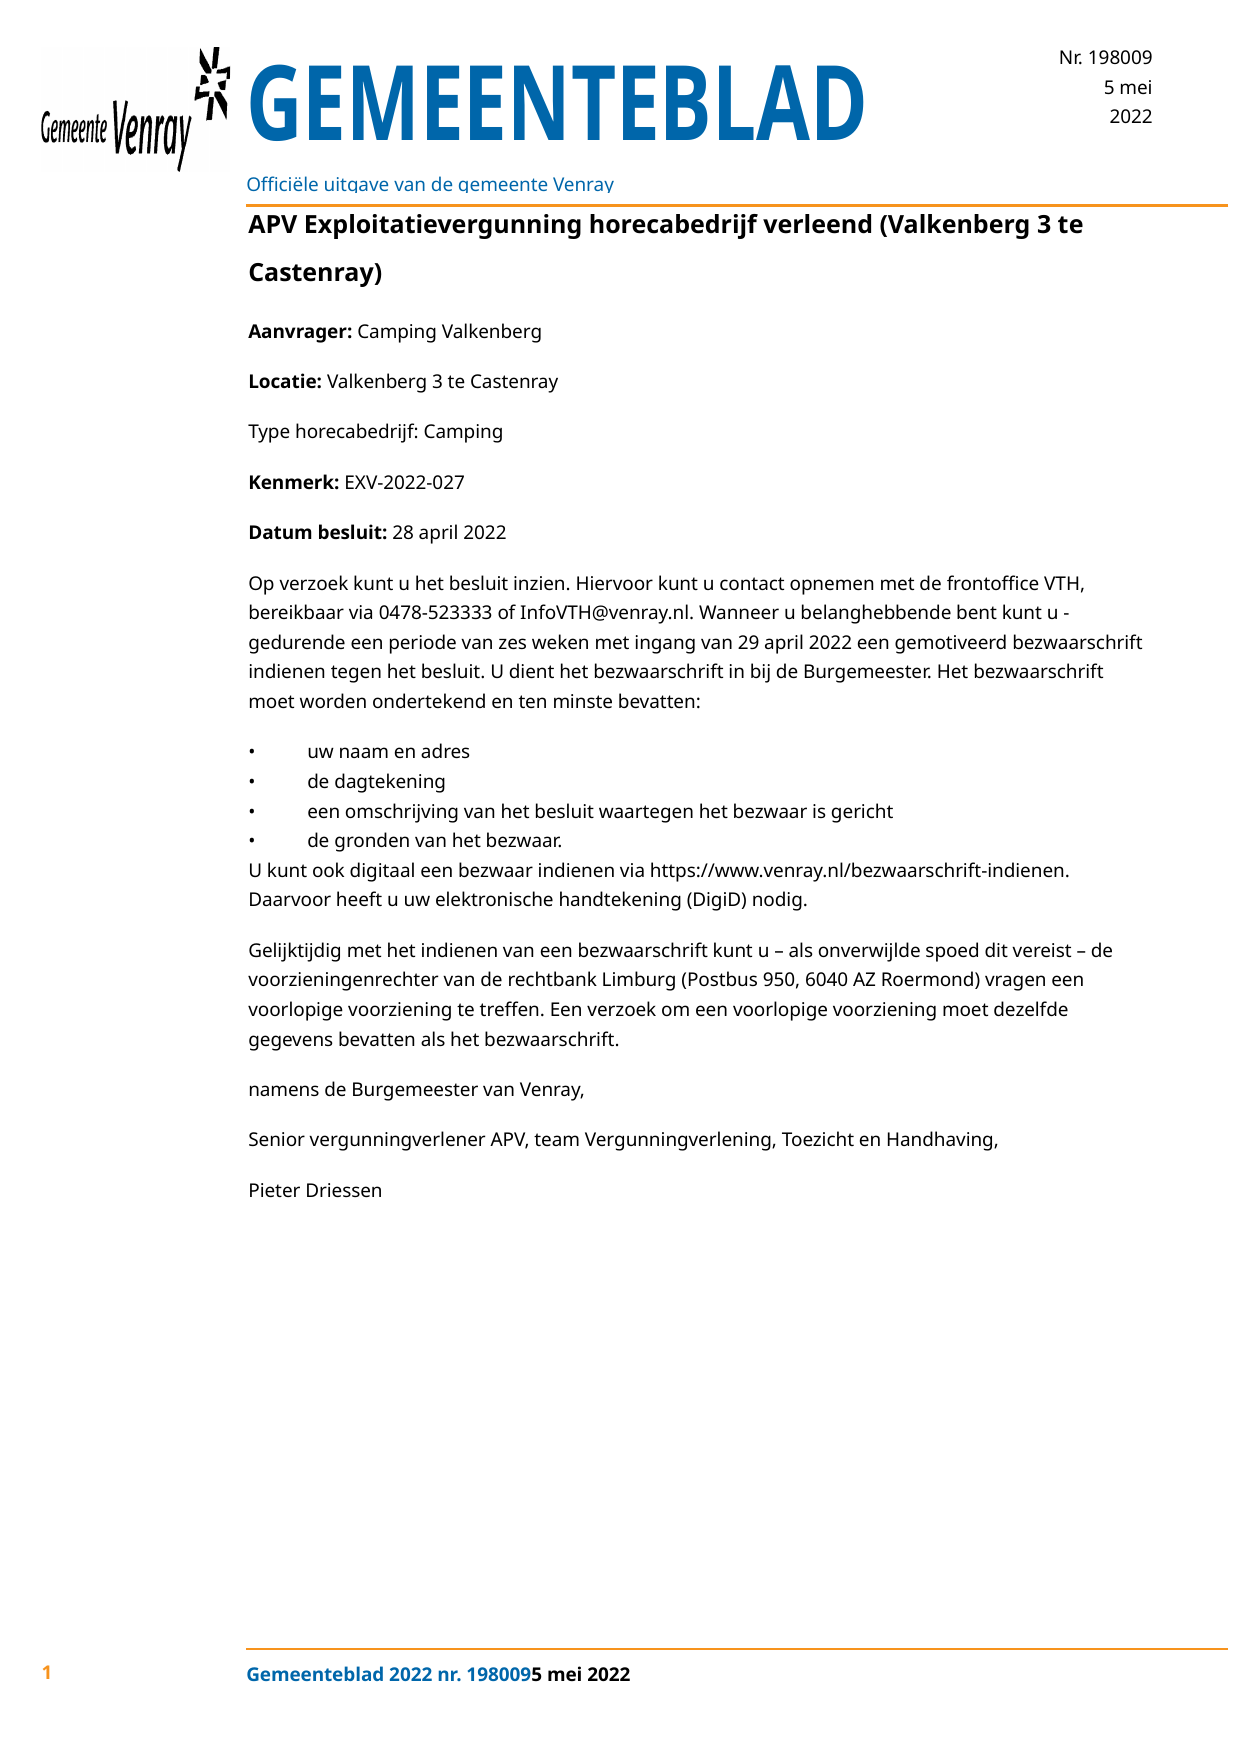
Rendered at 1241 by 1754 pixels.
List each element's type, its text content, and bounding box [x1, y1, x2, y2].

text Datum besluit: 28 april 2022 [248, 519, 1152, 545]
text Kenmerk: EXV-2022-027 [248, 469, 1152, 495]
text Op verzoek kunt u het besluit inzien. Hiervoor kunt u contact opnemen met de frontoffice VTH, bereikbaar via 0478-523333 of InfoVTH@venray.nl. Wanneer u belanghebbende bent kunt u - gedurende een periode van zes weken met ingang van 29 april 2022 een gemotiveerd bezwaarschrift indienen tegen het besluit. U dient het bezwaarschrift in bij de Burgemeester. Het bezwaarschrift moet worden ondertekend en ten minste bevatten: [248, 570, 1152, 714]
text Type horecabedrijf: Camping [248, 419, 1152, 444]
text APV Exploitatievergunning horecabedrijf verleend (Valkenberg 3 te Castenray) [248, 207, 1152, 288]
list de dagtekening [248, 768, 1152, 794]
picture [41, 47, 231, 172]
text U kunt ook digitaal een bezwaar indienen via https://www.venray.nl/bezwaarschrift-indienen. Daarvoor heeft u uw elektronische handtekening (DigiD) nodig. [248, 857, 1152, 912]
list uw naam en adres [248, 739, 1152, 764]
list de gronden van het bezwaar. [248, 827, 1152, 853]
text namens de Burgemeester van Venray, [248, 1076, 1152, 1102]
text Pieter Driessen [248, 1177, 1152, 1203]
text Gelijktijdig met het indienen van een bezwaarschrift kunt u – als onverwijlde spoed dit vereist – de voorzieningenrechter van de rechtbank Limburg (Postbus 950, 6040 AZ Roermond) vragen een voorlopige voorziening te treffen. Een verzoek om een voorlopige voorziening moet dezelfde gegevens bevatten als het bezwaarschrift. [248, 937, 1152, 1052]
text Aanvrager: Camping Valkenberg [248, 318, 1152, 344]
list een omschrijving van het besluit waartegen het bezwaar is gericht [248, 798, 1152, 824]
text Senior vergunningverlener APV, team Vergunningverlening, Toezicht en Handhaving, [248, 1127, 1152, 1152]
text Locatie: Valkenberg 3 te Castenray [248, 368, 1152, 394]
